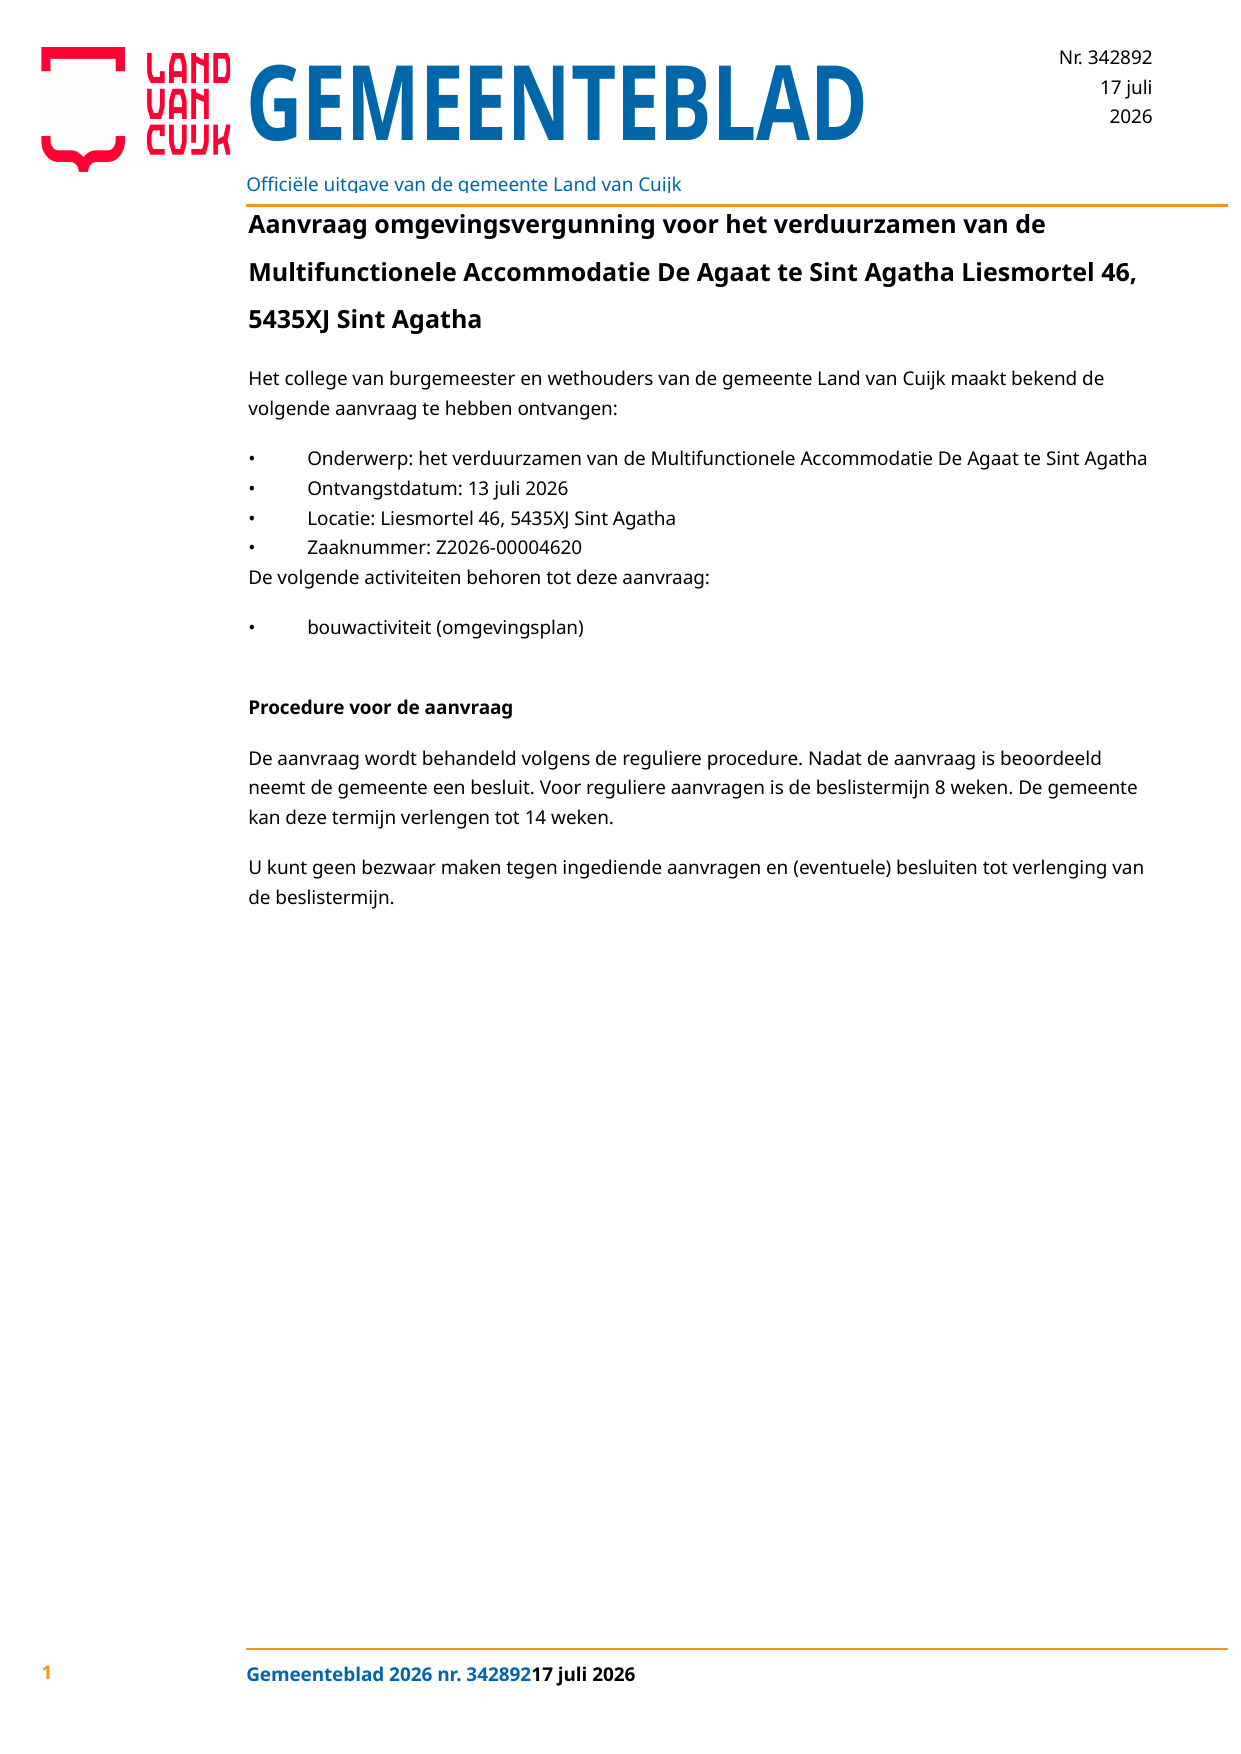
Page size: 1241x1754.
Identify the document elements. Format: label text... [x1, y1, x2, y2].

text De volgende activiteiten behoren tot deze aanvraag: [248, 564, 1152, 589]
text De aanvraag wordt behandeld volgens de reguliere procedure. Nadat de aanvraag is beoordeeld neemt de gemeente een besluit. Voor reguliere aanvragen is de beslistermijn 8 weken. De gemeente kan deze termijn verlengen tot 14 weken. [248, 745, 1152, 829]
list Locatie: Liesmortel 46, 5435XJ Sint Agatha [248, 505, 1152, 530]
picture [41, 47, 231, 172]
text U kunt geen bezwaar maken tegen ingediende aanvragen en (eventuele) besluiten tot verlenging van de beslistermijn. [248, 854, 1152, 909]
text Procedure voor de aanvraag [248, 694, 1152, 720]
list Onderwerp: het verduurzamen van de Multifunctionele Accommodatie De Agaat te Sint Agatha [248, 446, 1152, 471]
text Aanvraag omgevingsvergunning voor het verduurzamen van de Multifunctionele Accommodatie De Agaat te Sint Agatha Liesmortel 46, 5435XJ Sint Agatha [248, 207, 1152, 336]
list bouwactiviteit (omgevingsplan) [248, 614, 1152, 640]
list Zaaknummer: Z2026-00004620 [248, 534, 1152, 560]
list Ontvangstdatum: 13 juli 2026 [248, 475, 1152, 501]
text Het college van burgemeester en wethouders van de gemeente Land van Cuijk maakt bekend de volgende aanvraag te hebben ontvangen: [248, 366, 1152, 421]
